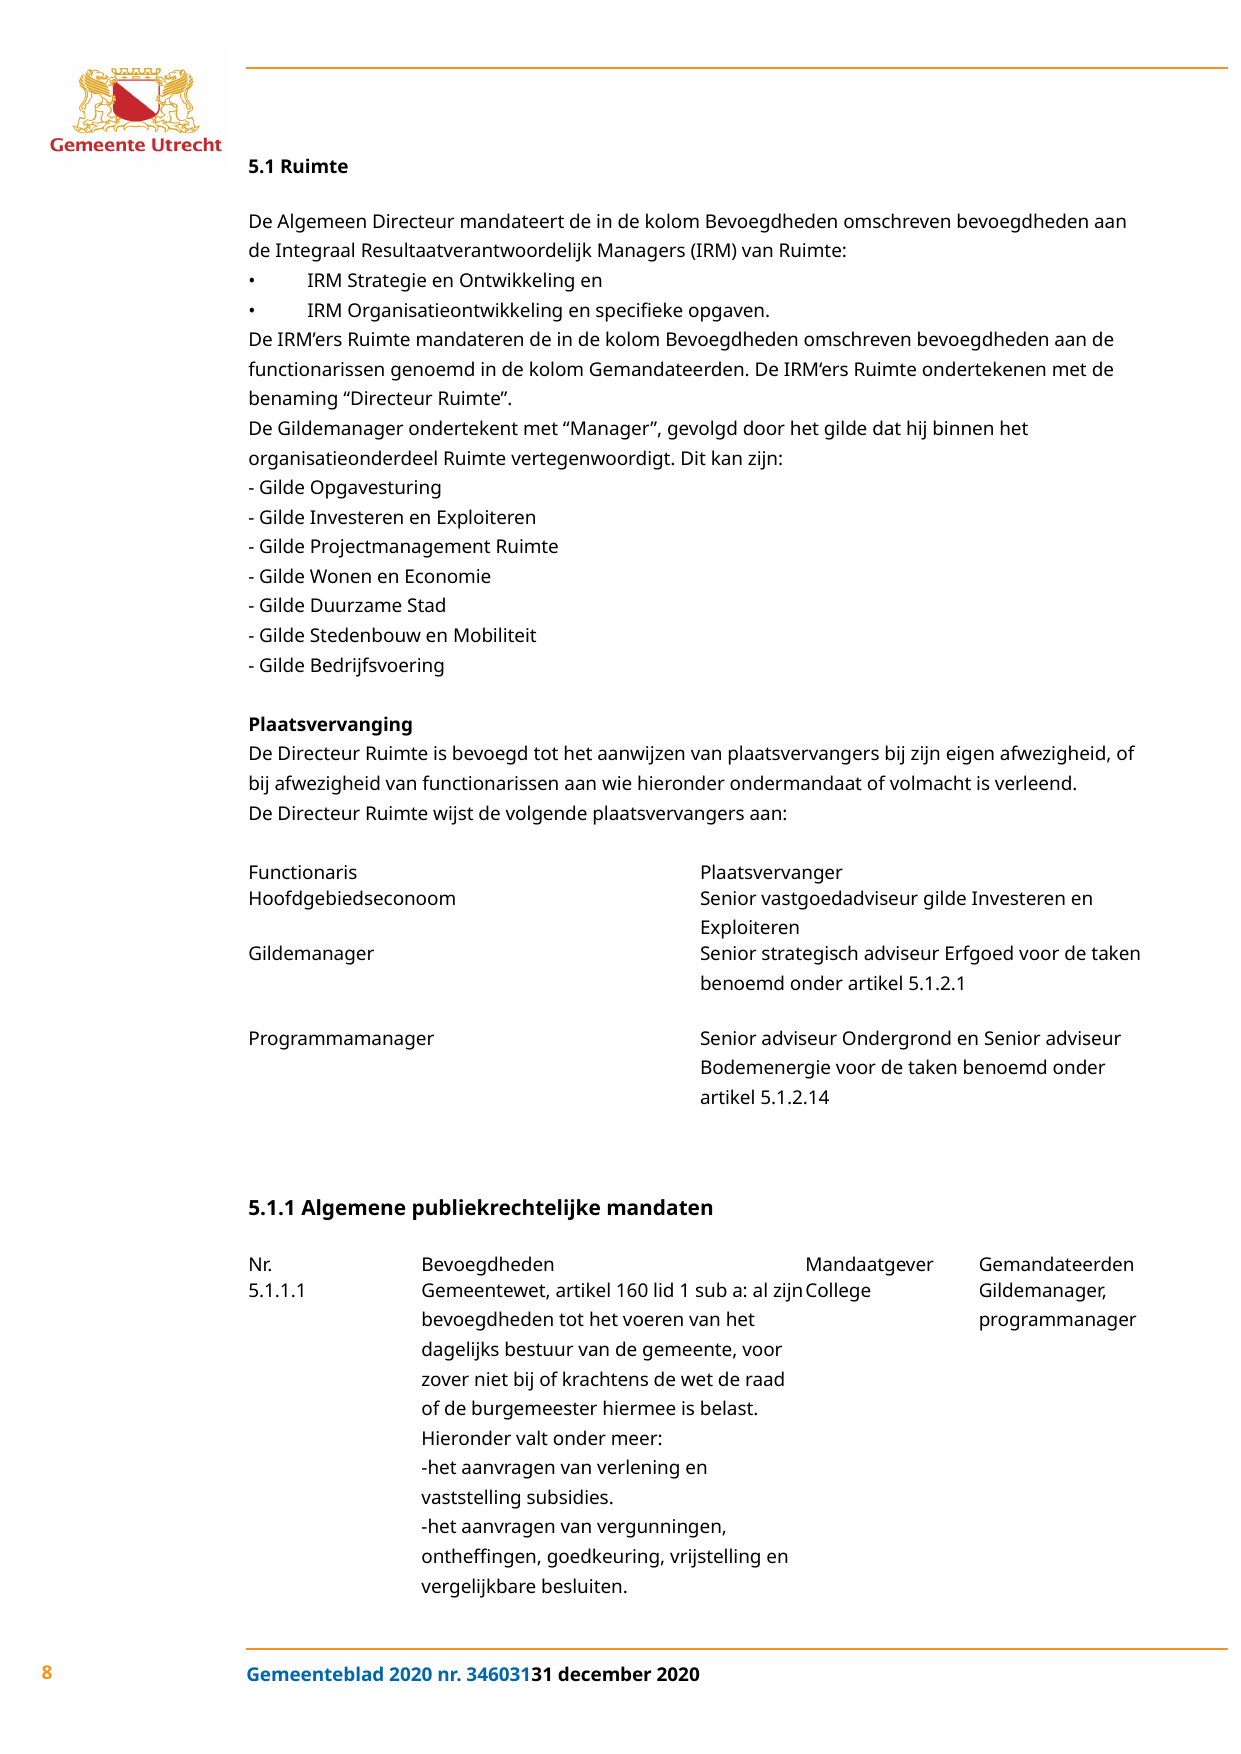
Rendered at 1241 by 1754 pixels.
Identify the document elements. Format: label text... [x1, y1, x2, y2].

table_header Functionaris [248, 859, 700, 885]
table_cell Gildemanager, programmanager [979, 1277, 1152, 1598]
text - Gilde Projectmanagement Ruimte [248, 533, 1152, 559]
text - Gilde Stedenbouw en Mobiliteit [248, 622, 1152, 648]
table_cell Programmamanager [248, 1025, 700, 1110]
table_cell Gildemanager [248, 940, 700, 1025]
table_cell Senior adviseur Ondergrond en Senior adviseur Bodemenergie voor de taken benoemd onder artikel 5.1.2.14 [700, 1025, 1152, 1110]
table_cell 5.1.1.1 [248, 1277, 421, 1598]
table_cell Hoofdgebiedseconoom [248, 885, 700, 940]
text Plaatsvervanging [248, 711, 1152, 737]
table_cell Senior vastgoedadviseur gilde Investeren en Exploiteren [700, 885, 1152, 940]
table_header Gemandateerden [979, 1251, 1152, 1277]
text - Gilde Bedrijfsvoering [248, 652, 1152, 678]
text - Gilde Investeren en Exploiteren [248, 504, 1152, 530]
text De IRM’ers Ruimte mandateren de in de kolom Bevoegdheden omschreven bevoegdheden aan de functionarissen genoemd in de kolom Gemandateerden. De IRM‘ers Ruimte ondertekenen met de benaming “Directeur Ruimte”. [248, 326, 1152, 411]
table_header Mandaatgever [805, 1251, 978, 1277]
table_cell Gemeentewet, artikel 160 lid 1 sub a: al zijn bevoegdheden tot het voeren van het dagelijks bestuur van de gemeente, voor zover niet bij of krachtens de wet de raad of de burgemeester hiermee is belast. Hieronder valt onder meer: -het aanvragen van verlening en vaststelling subsidies. -het aanvragen van vergunningen, ontheffingen, goedkeuring, vrijstelling en vergelijkbare besluiten. [421, 1277, 805, 1598]
table_header Bevoegdheden [421, 1251, 805, 1277]
table_cell Senior strategisch adviseur Erfgoed voor de taken benoemd onder artikel 5.1.2.1 [700, 940, 1152, 1025]
table_cell College [805, 1277, 978, 1598]
list IRM Organisatieontwikkeling en specifieke opgaven. [248, 297, 1152, 323]
text - Gilde Duurzame Stad [248, 593, 1152, 618]
text De Directeur Ruimte is bevoegd tot het aanwijzen van plaatsvervangers bij zijn eigen afwezigheid, of bij afwezigheid van functionarissen aan wie hieronder ondermandaat of volmacht is verleend. [248, 741, 1152, 796]
list IRM Strategie en Ontwikkeling en [248, 267, 1152, 293]
text 5.1 Ruimte [248, 153, 1152, 178]
table_header Plaatsvervanger [700, 859, 1152, 885]
table_header Nr. [248, 1251, 421, 1277]
text - Gilde Wonen en Economie [248, 563, 1152, 589]
text De Algemeen Directeur mandateert de in de kolom Bevoegdheden omschreven bevoegdheden aan de Integraal Resultaatverantwoordelijk Managers (IRM) van Ruimte: [248, 208, 1152, 263]
text De Gildemanager ondertekent met “Manager”, gevolgd door het gilde dat hij binnen het organisatieonderdeel Ruimte vertegenwoordigt. Dit kan zijn: [248, 415, 1152, 471]
picture [41, 47, 231, 172]
text - Gilde Opgavesturing [248, 474, 1152, 500]
text De Directeur Ruimte wijst de volgende plaatsvervangers aan: [248, 800, 1152, 826]
text 5.1.1 Algemene publiekrechtelijke mandaten [248, 1193, 1152, 1222]
